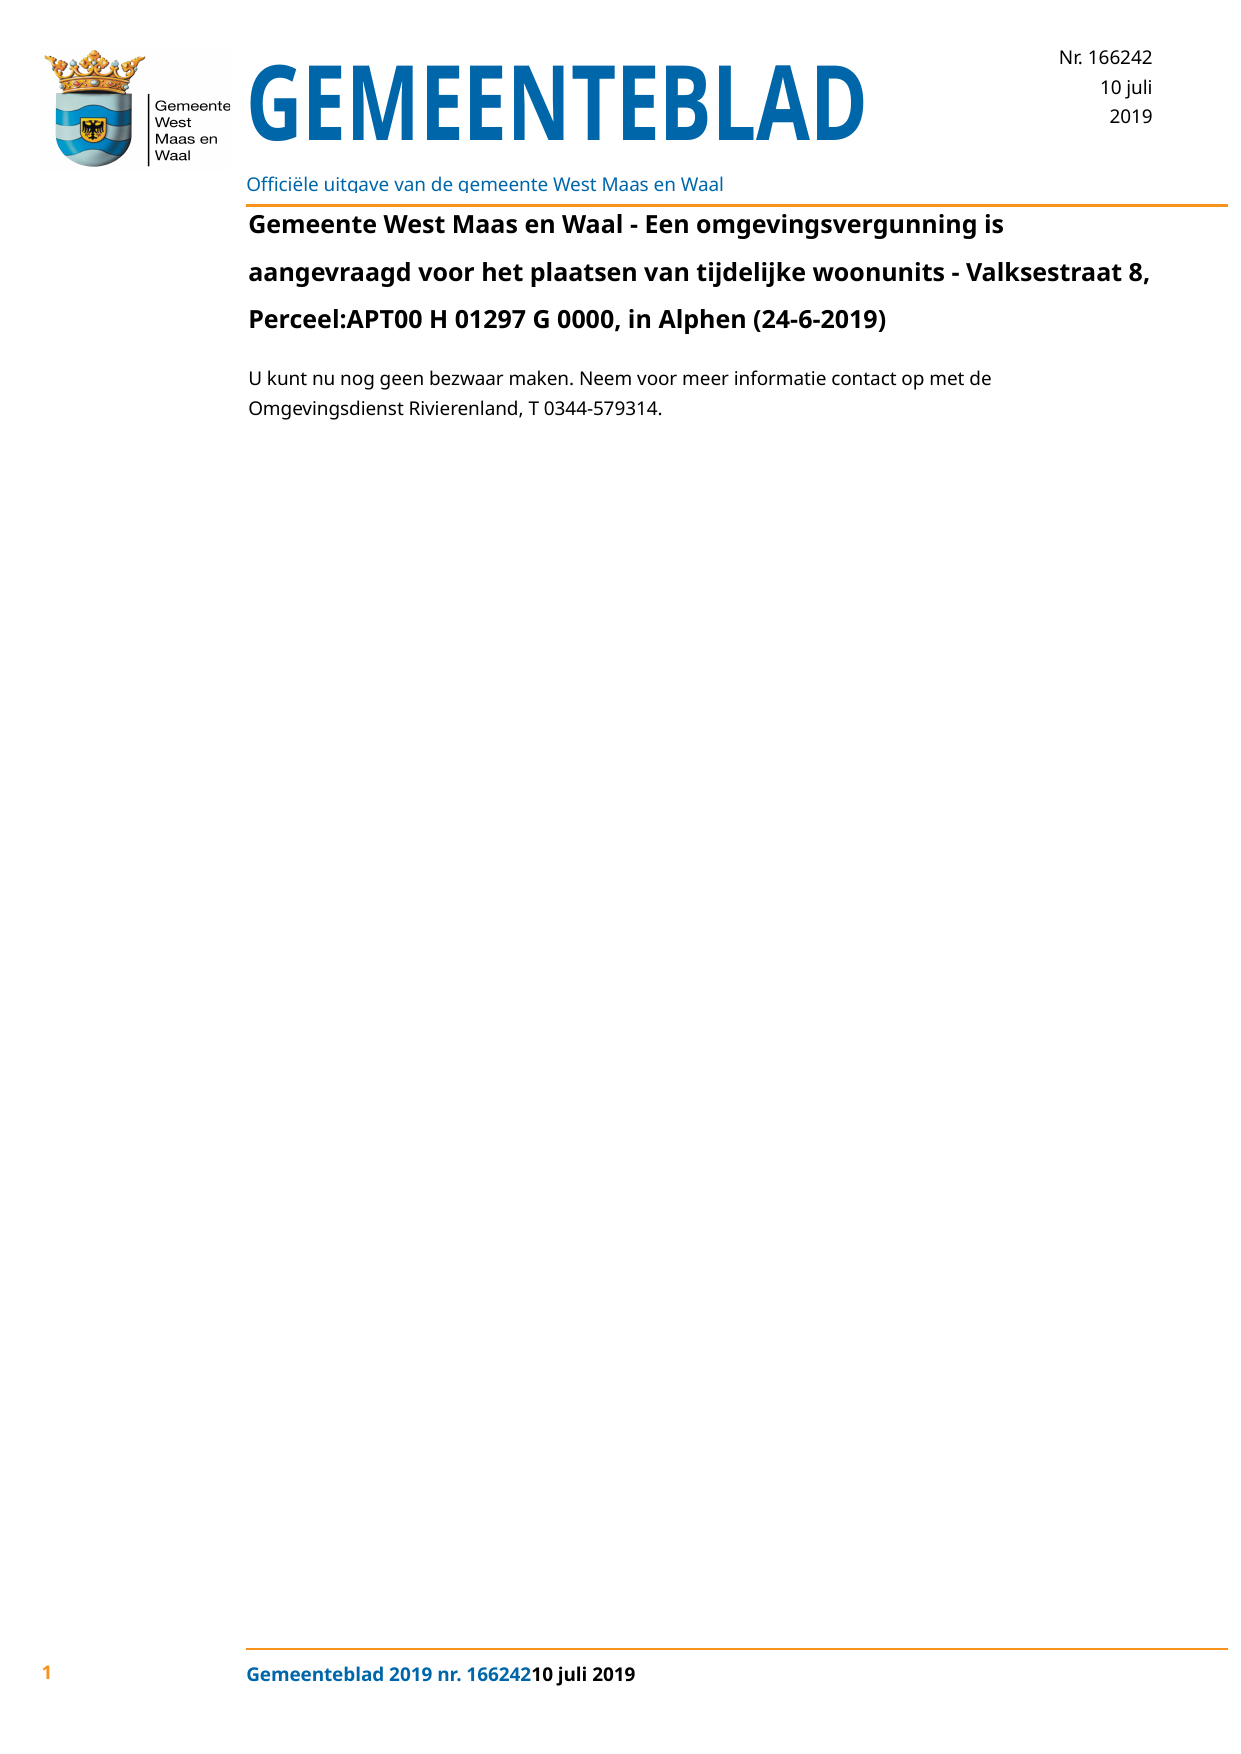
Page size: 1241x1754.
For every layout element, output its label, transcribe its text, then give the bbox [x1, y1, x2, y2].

text Gemeente West Maas en Waal - Een omgevingsvergunning is aangevraagd voor het plaatsen van tijdelijke woonunits - Valksestraat 8, Perceel:APT00 H 01297 G 0000, in Alphen (24-6-2019) [248, 207, 1152, 336]
picture [41, 47, 231, 172]
text U kunt nu nog geen bezwaar maken. Neem voor meer informatie contact op met de Omgevingsdienst Rivierenland, T 0344-579314. [248, 366, 1152, 421]
